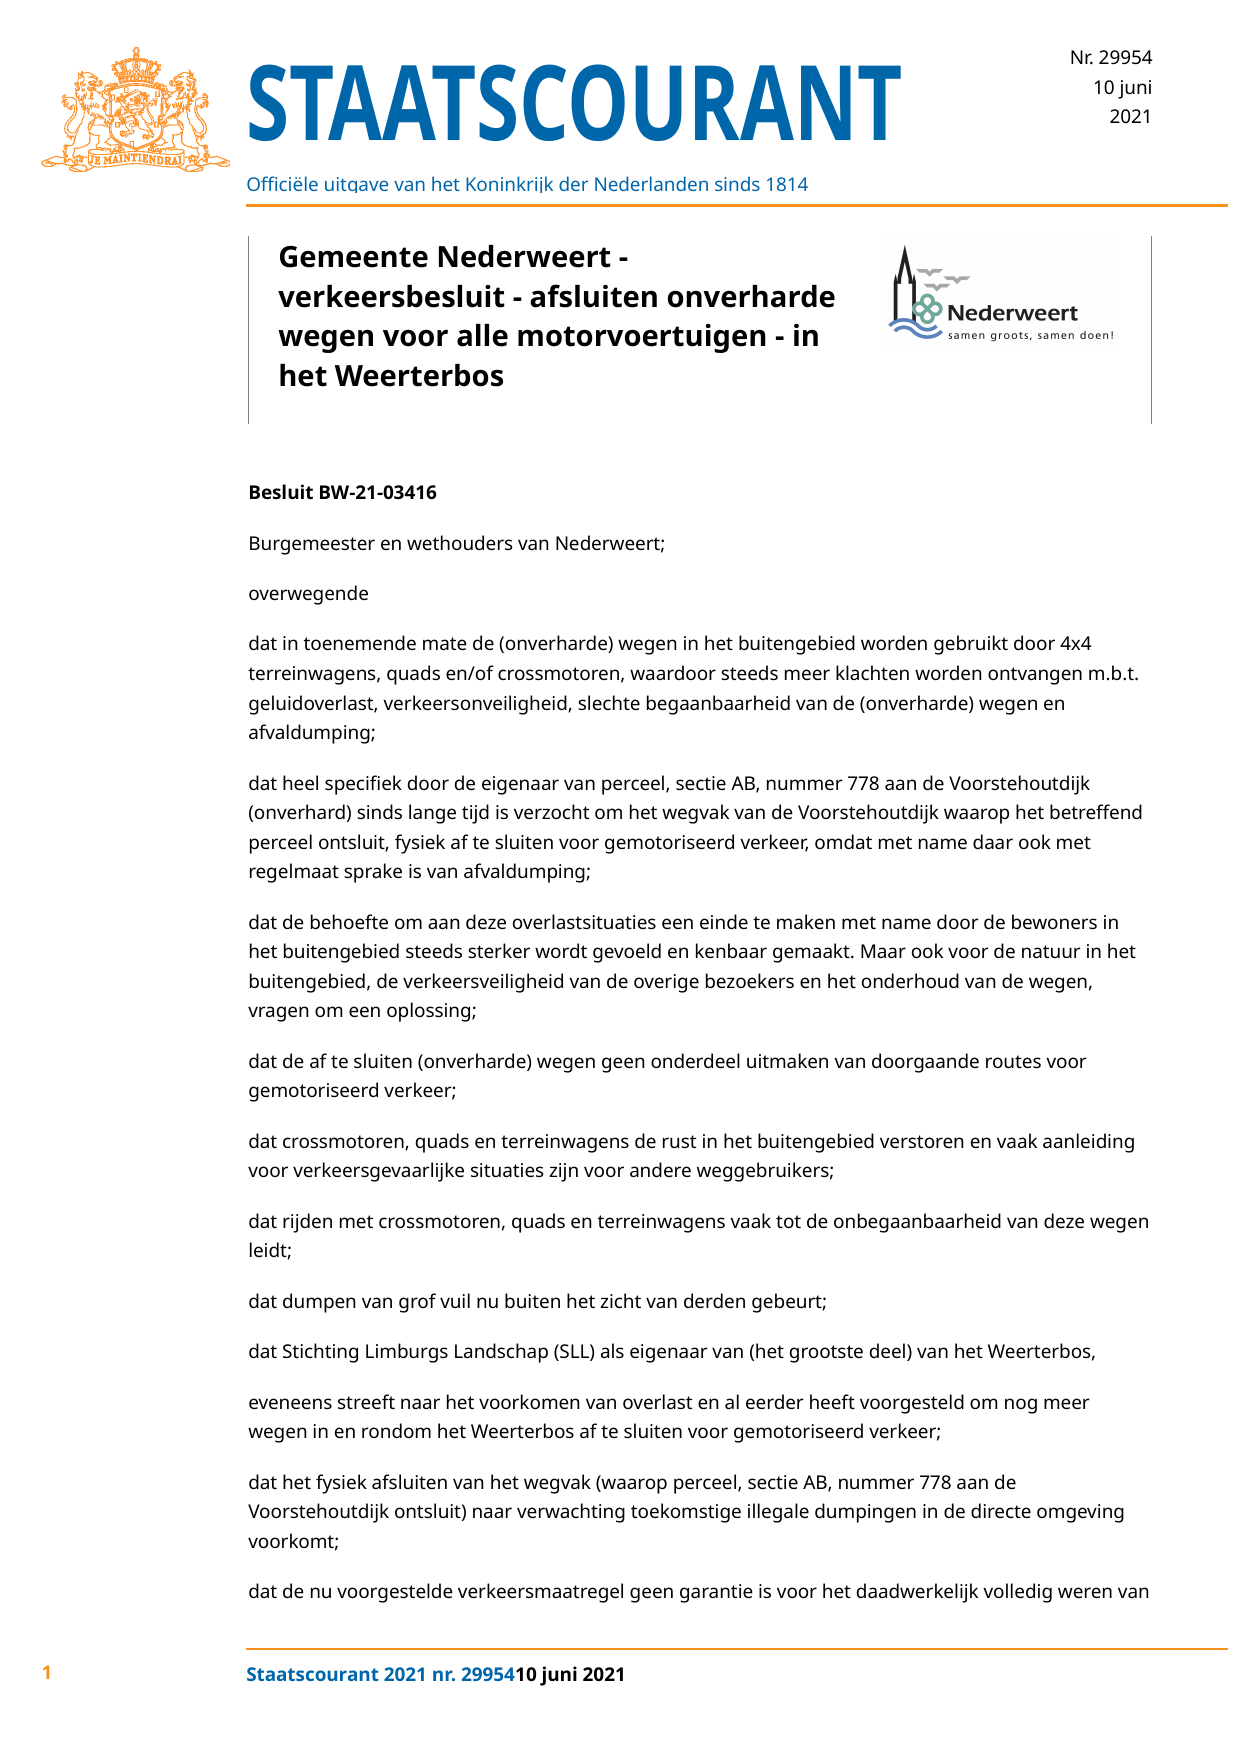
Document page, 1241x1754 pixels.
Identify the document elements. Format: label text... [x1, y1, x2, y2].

text dat crossmotoren, quads en terreinwagens de rust in het buitengebied verstoren en vaak aanleiding voor verkeersgevaarlijke situaties zijn voor andere weggebruikers; [248, 1128, 1152, 1183]
text dat heel specifiek door de eigenaar van perceel, sectie AB, nummer 778 aan de Voorstehoutdijk (onverhard) sinds lange tijd is verzocht om het wegvak van de Voorstehoutdijk waarop het betreffend perceel ontsluit, fysiek af te sluiten voor gemotoriseerd verkeer, omdat met name daar ook met regelmaat sprake is van afvaldumping; [248, 770, 1152, 884]
text Burgemeester en wethouders van Nederweert; [248, 530, 1152, 556]
text overwegende [248, 580, 1152, 606]
text dat Stichting Limburgs Landschap (SLL) als eigenaar van (het grootste deel) van het Weerterbos, [248, 1338, 1152, 1364]
text dat in toenemende mate de (onverharde) wegen in het buitengebied worden gebruikt door 4x4 terreinwagens, quads en/of crossmotoren, waardoor steeds meer klachten worden ontvangen m.b.t. geluidoverlast, verkeersonveiligheid, slechte begaanbaarheid van de (onverharde) wegen en afvaldumping; [248, 631, 1152, 745]
table_header [850, 236, 1151, 424]
picture [882, 236, 1119, 350]
text dat de af te sluiten (onverharde) wegen geen onderdeel uitmaken van doorgaande routes voor gemotoriseerd verkeer; [248, 1048, 1152, 1103]
text Besluit BW-21-03416 [248, 479, 1152, 505]
text dat het fysiek afsluiten van het wegvak (waarop perceel, sectie AB, nummer 778 aan de Voorstehoutdijk ontsluit) naar verwachting toekomstige illegale dumpingen in de directe omgeving voorkomt; [248, 1469, 1152, 1554]
text dat dumpen van grof vuil nu buiten het zicht van derden gebeurt; [248, 1288, 1152, 1314]
picture [41, 47, 231, 172]
table_header Gemeente Nederweert - verkeersbesluit - afsluiten onverharde wegen voor alle motorvoertuigen - in het Weerterbos [249, 236, 850, 424]
text eveneens streeft naar het voorkomen van overlast en al eerder heeft voorgesteld om nog meer wegen in en rondom het Weerterbos af te sluiten voor gemotoriseerd verkeer; [248, 1389, 1152, 1444]
text dat rijden met crossmotoren, quads en terreinwagens vaak tot de onbegaanbaarheid van deze wegen leidt; [248, 1208, 1152, 1263]
text dat de nu voorgestelde verkeersmaatregel geen garantie is voor het daadwerkelijk volledig weren van [248, 1578, 1152, 1604]
text dat de behoefte om aan deze overlastsituaties een einde te maken met name door de bewoners in het buitengebied steeds sterker wordt gevoeld en kenbaar gemaakt. Maar ook voor de natuur in het buitengebied, de verkeersveiligheid van de overige bezoekers en het onderhoud van de wegen, vragen om een oplossing; [248, 909, 1152, 1023]
